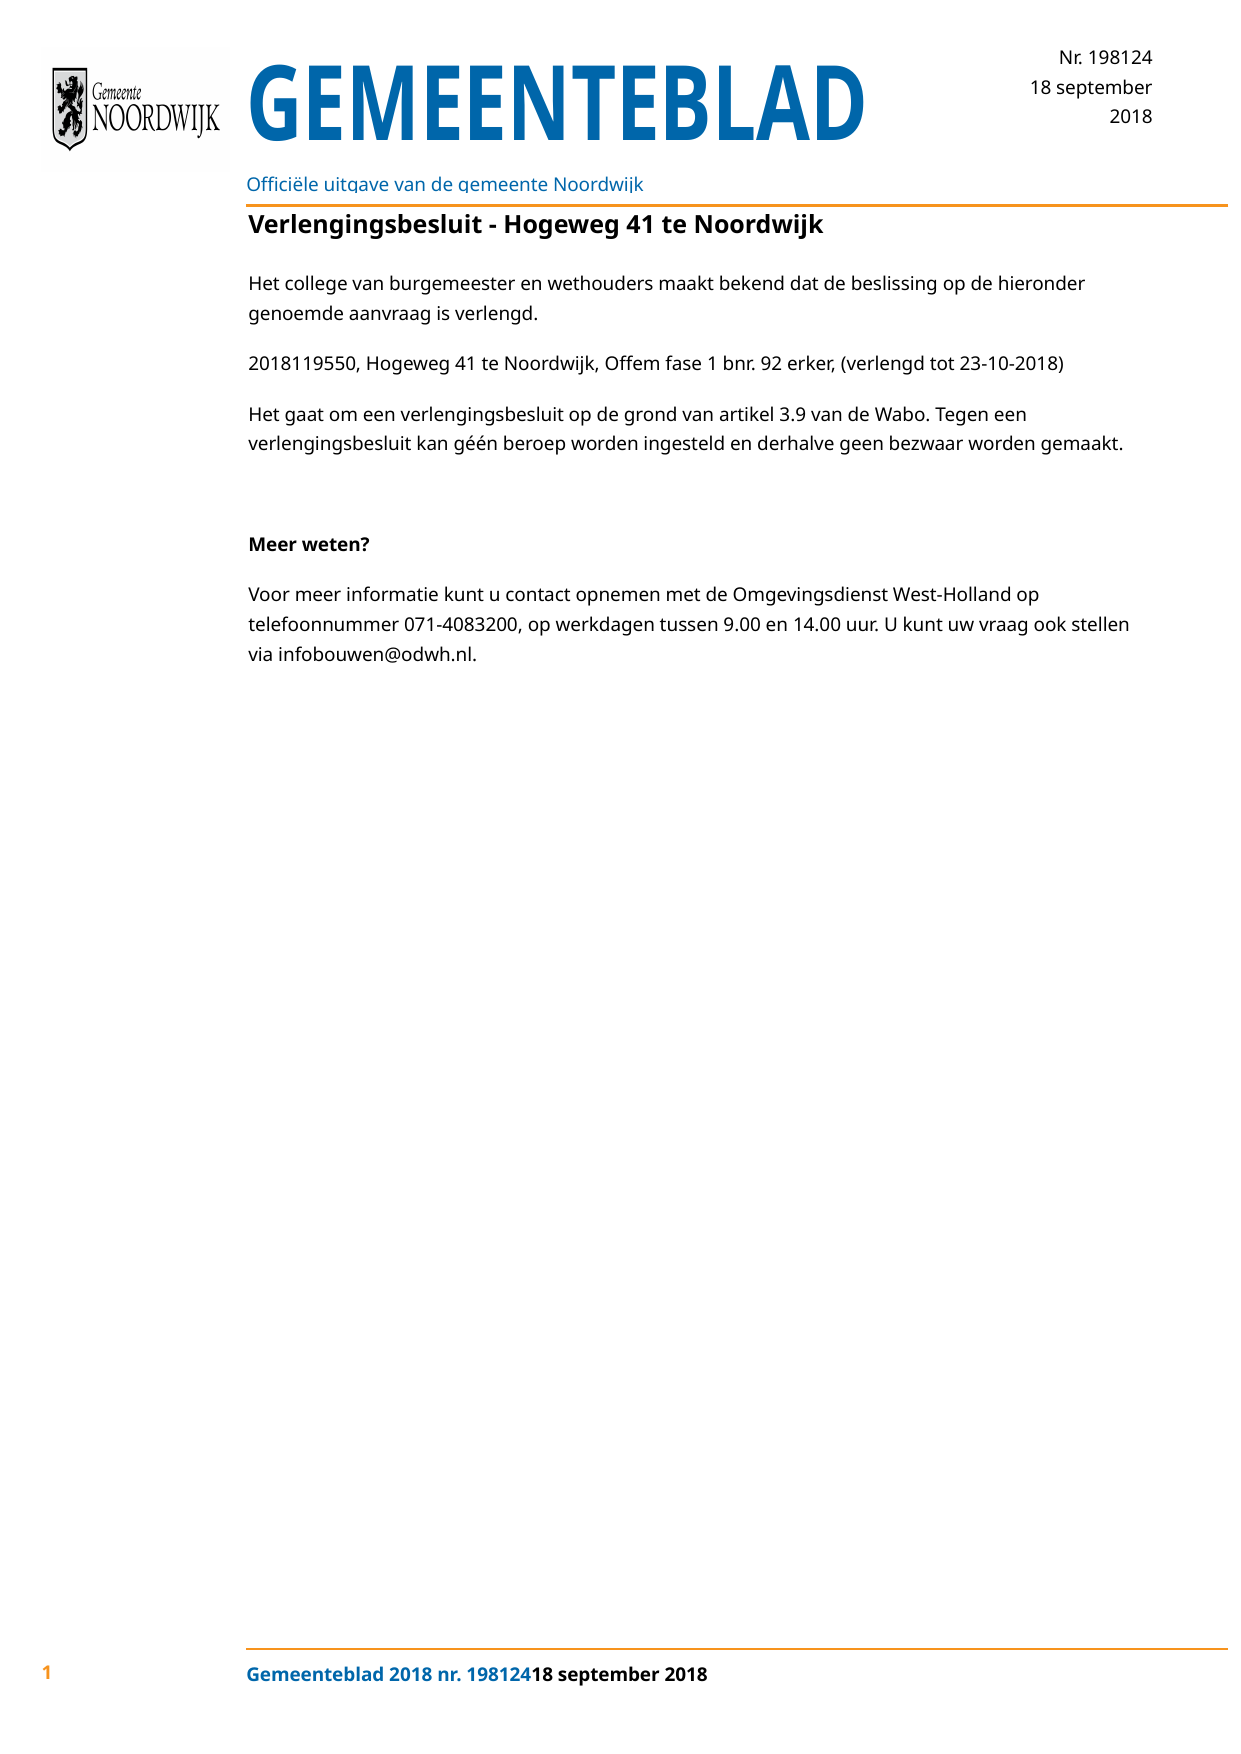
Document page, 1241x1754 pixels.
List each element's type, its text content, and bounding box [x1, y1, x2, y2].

text Het gaat om een verlengingsbesluit op de grond van artikel 3.9 van de Wabo. Tegen een verlengingsbesluit kan géén beroep worden ingesteld en derhalve geen bezwaar worden gemaakt. [248, 401, 1152, 456]
text Meer weten? [248, 531, 1152, 557]
text Voor meer informatie kunt u contact opnemen met de Omgevingsdienst West-Holland op telefoonnummer 071-4083200, op werkdagen tussen 9.00 en 14.00 uur. U kunt uw vraag ook stellen via infobouwen@odwh.nl. [248, 582, 1152, 666]
text Het college van burgemeester en wethouders maakt bekend dat de beslissing op de hieronder genoemde aanvraag is verlengd. [248, 270, 1152, 326]
picture [41, 47, 231, 172]
text Verlengingsbesluit - Hogeweg 41 te Noordwijk [248, 207, 1152, 241]
text 2018119550, Hogeweg 41 te Noordwijk, Offem fase 1 bnr. 92 erker, (verlengd tot 23-10-2018) [248, 350, 1152, 376]
